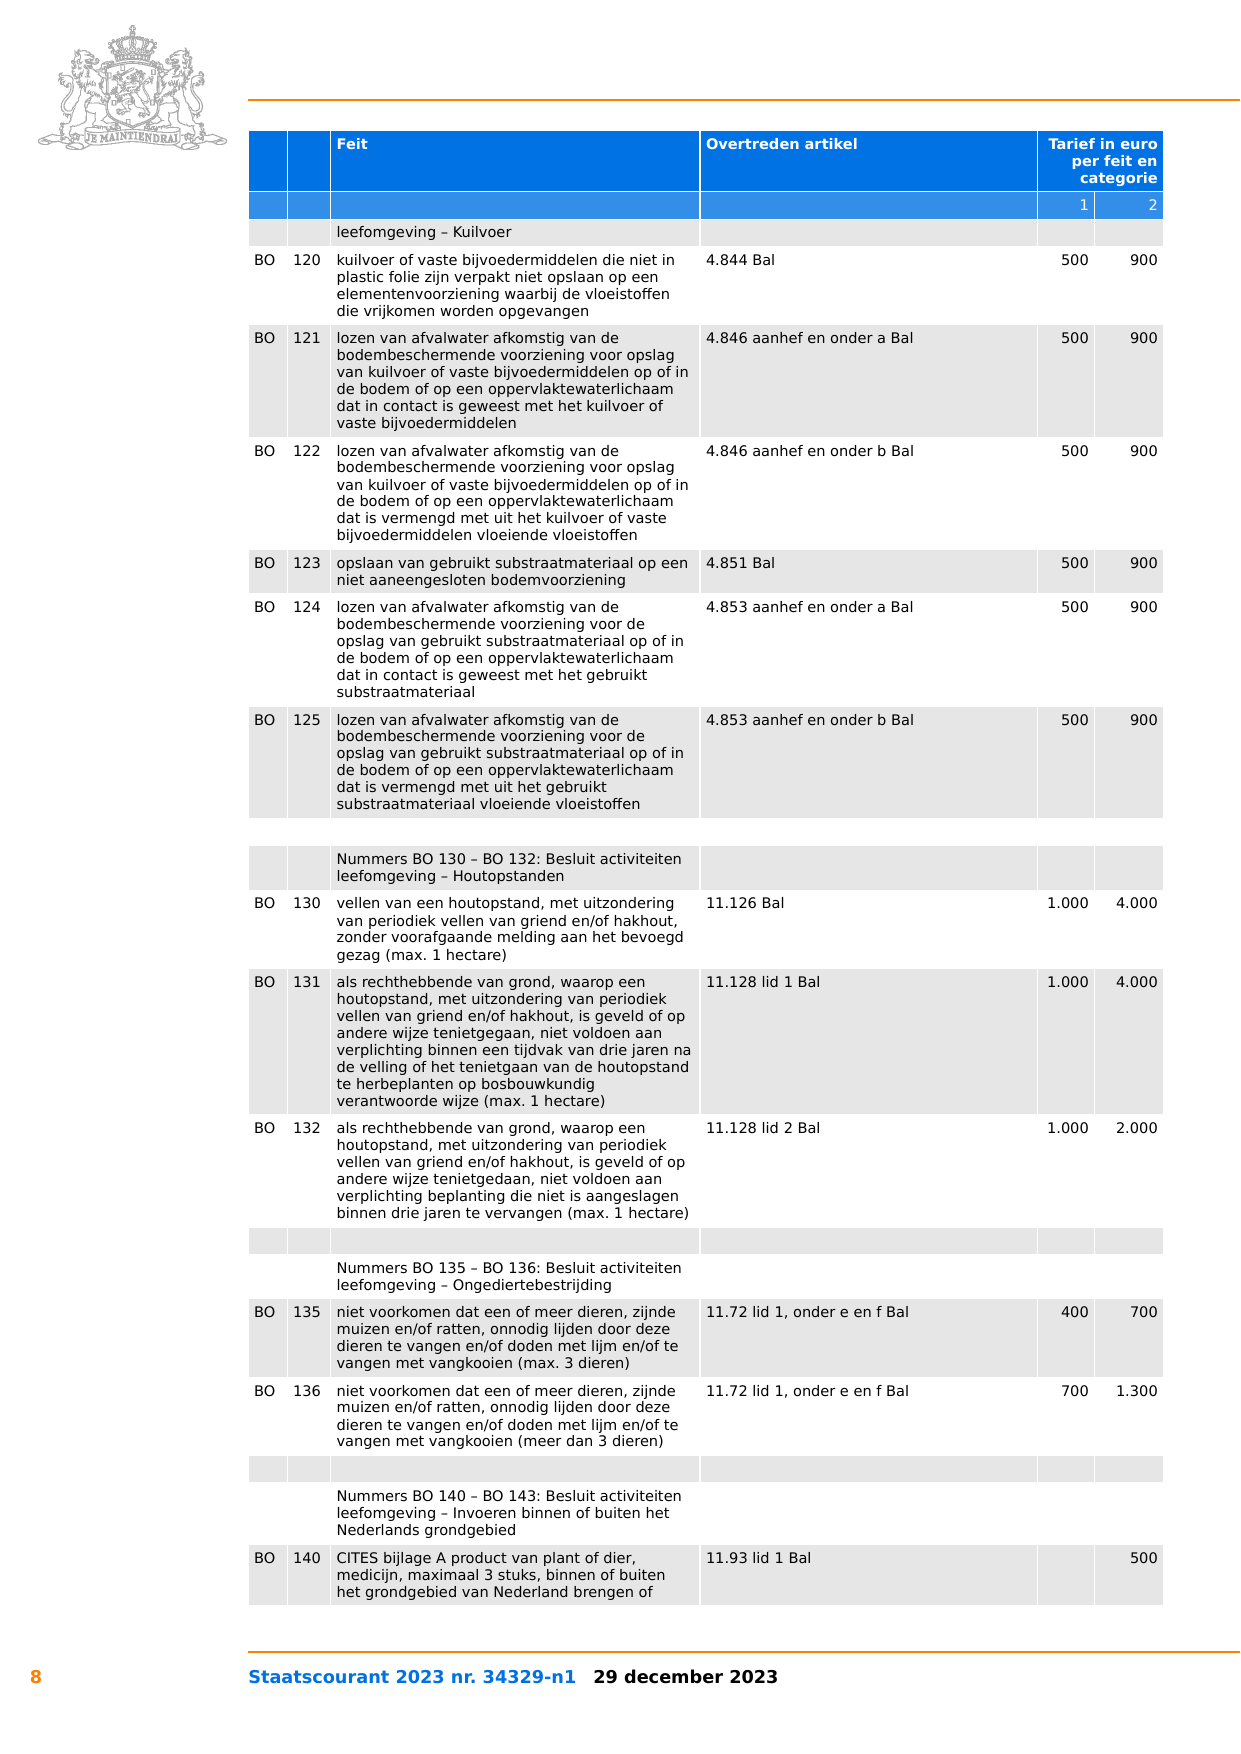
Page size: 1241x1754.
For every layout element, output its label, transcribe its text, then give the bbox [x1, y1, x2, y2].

table_cell als rechthebbende van grond, waarop een houtopstand, met uitzondering van periodiek vellen van griend en/of hakhout, is geveld of op andere wijze tenietgegaan, niet voldoen aan verplichting binnen een tijdvak van drie jaren na de velling of het tenietgaan van de houtopstand te herbeplanten op bosbouwkundig verantwoorde wijze (max. 1 hectare) [331, 969, 699, 1114]
table_cell [331, 819, 699, 845]
table_cell 500 [1038, 325, 1094, 437]
table_cell [331, 1228, 699, 1254]
table_cell als rechthebbende van grond, waarop een houtopstand, met uitzondering van periodiek vellen van griend en/of hakhout, is geveld of op andere wijze tenietgedaan, niet voldoen aan verplichting beplanting die niet is aangeslagen binnen drie jaren te vervangen (max. 1 hectare) [331, 1115, 699, 1227]
table_header [249, 131, 287, 191]
table_cell leefomgeving – Kuilvoer [331, 220, 699, 246]
table_cell 1.000 [1038, 1115, 1094, 1227]
table_cell 11.93 lid 1 Bal [701, 1545, 1037, 1605]
table_cell 11.72 lid 1, onder e en f Bal [701, 1299, 1037, 1377]
table_cell [288, 1255, 330, 1298]
table_cell niet voorkomen dat een of meer dieren, zijnde muizen en/of ratten, onnodig lijden door deze dieren te vangen en/of doden met lijm en/of te vangen met vangkooien (max. 3 dieren) [331, 1299, 699, 1377]
table_cell BO [249, 891, 287, 968]
table_cell 4.846 aanhef en onder a Bal [701, 325, 1037, 437]
table_cell 11.128 lid 2 Bal [701, 1115, 1037, 1227]
table_cell 4.853 aanhef en onder a Bal [701, 594, 1037, 706]
table_cell [1095, 220, 1163, 246]
table_cell BO [249, 1378, 287, 1455]
table_cell [701, 846, 1037, 890]
table_cell [249, 1484, 287, 1544]
table_cell BO [249, 1299, 287, 1377]
table_cell [701, 192, 1037, 219]
table_cell lozen van afvalwater afkomstig van de bodembeschermende voorziening voor opslag van kuilvoer of vaste bijvoedermiddelen op of in de bodem of op een oppervlaktewaterlichaam dat in contact is geweest met het kuilvoer of vaste bijvoedermiddelen [331, 325, 699, 437]
table_cell [249, 1255, 287, 1298]
table_cell BO [249, 247, 287, 324]
table_cell 11.128 lid 1 Bal [701, 969, 1037, 1114]
table_cell 4.000 [1095, 891, 1163, 968]
table_cell 140 [288, 1545, 330, 1605]
table_cell Nummers BO 135 – BO 136: Besluit activiteiten leefomgeving – Ongediertebestrijding [331, 1255, 699, 1298]
table_cell BO [249, 969, 287, 1114]
table_cell [1038, 1456, 1094, 1482]
table_cell 4.844 Bal [701, 247, 1037, 324]
table_cell BO [249, 594, 287, 706]
table_cell 900 [1095, 707, 1163, 818]
table_cell lozen van afvalwater afkomstig van de bodembeschermende voorziening voor opslag van kuilvoer of vaste bijvoedermiddelen op of in de bodem of op een oppervlaktewaterlichaam dat is vermengd met uit het kuilvoer of vaste bijvoedermiddelen vloeiende vloeistoffen [331, 438, 699, 549]
table_cell [288, 1456, 330, 1482]
table_cell 120 [288, 247, 330, 324]
table_cell 2 [1095, 192, 1163, 219]
table_header Overtreden artikel [701, 131, 1037, 191]
table_cell [249, 1456, 287, 1482]
table_cell [701, 819, 1037, 845]
table_header [288, 131, 330, 191]
table_cell vellen van een houtopstand, met uitzondering van periodiek vellen van griend en/of hakhout, zonder voorafgaande melding aan het bevoegd gezag (max. 1 hectare) [331, 891, 699, 968]
table_cell [249, 819, 287, 845]
table_cell 1.000 [1038, 891, 1094, 968]
table_cell 900 [1095, 594, 1163, 706]
table_cell 400 [1038, 1299, 1094, 1377]
table_cell kuilvoer of vaste bijvoedermiddelen die niet in plastic folie zijn verpakt niet opslaan op een elementenvoorziening waarbij de vloeistoffen die vrijkomen worden opgevangen [331, 247, 699, 324]
table_cell 131 [288, 969, 330, 1114]
table_cell [1095, 1255, 1163, 1298]
table_cell 900 [1095, 325, 1163, 437]
table_cell 130 [288, 891, 330, 968]
table_header Tarief in euro per feit en categorie [1038, 131, 1163, 191]
table_cell [701, 1228, 1037, 1254]
table_cell 1 [1038, 192, 1094, 219]
table_cell BO [249, 1115, 287, 1227]
table_cell 900 [1095, 438, 1163, 549]
table_cell [701, 1255, 1037, 1298]
table_cell 500 [1095, 1545, 1163, 1605]
table_header Feit [331, 131, 699, 191]
table_cell 122 [288, 438, 330, 549]
table_cell [1095, 1484, 1163, 1544]
table_cell 500 [1038, 594, 1094, 706]
table_cell BO [249, 550, 287, 593]
table_cell 500 [1038, 247, 1094, 324]
table_cell [1095, 819, 1163, 845]
table_cell [288, 846, 330, 890]
table_cell lozen van afvalwater afkomstig van de bodembeschermende voorziening voor de opslag van gebruikt substraatmateriaal op of in de bodem of op een oppervlaktewaterlichaam dat is vermengd met uit het gebruikt substraatmateriaal vloeiende vloeistoffen [331, 707, 699, 818]
table_cell 123 [288, 550, 330, 593]
table_cell [288, 192, 330, 219]
table_cell Nummers BO 130 – BO 132: Besluit activiteiten leefomgeving – Houtopstanden [331, 846, 699, 890]
table_cell [288, 220, 330, 246]
table_cell 700 [1095, 1299, 1163, 1377]
table_cell BO [249, 707, 287, 818]
table_cell 11.72 lid 1, onder e en f Bal [701, 1378, 1037, 1455]
table_cell [249, 192, 287, 219]
table_cell [288, 1484, 330, 1544]
table_cell [1038, 1255, 1094, 1298]
table_cell Nummers BO 140 – BO 143: Besluit activiteiten leefomgeving – Invoeren binnen of buiten het Nederlands grondgebied [331, 1484, 699, 1544]
table_cell [331, 192, 699, 219]
table_cell [331, 1456, 699, 1482]
picture [38, 25, 227, 150]
table_cell 1.000 [1038, 969, 1094, 1114]
table_cell [1095, 1228, 1163, 1254]
table_cell 1.300 [1095, 1378, 1163, 1455]
table_cell [701, 220, 1037, 246]
table_cell 132 [288, 1115, 330, 1227]
table_cell [1095, 846, 1163, 890]
table_cell 4.846 aanhef en onder b Bal [701, 438, 1037, 549]
table_cell [1038, 1545, 1094, 1605]
table_cell BO [249, 1545, 287, 1605]
table_cell 121 [288, 325, 330, 437]
table_cell 900 [1095, 550, 1163, 593]
table_cell opslaan van gebruikt substraatmateriaal op een niet aaneengesloten bodemvoorziening [331, 550, 699, 593]
table_cell [701, 1484, 1037, 1544]
table_cell 4.000 [1095, 969, 1163, 1114]
table_cell [701, 1456, 1037, 1482]
table_cell [249, 1228, 287, 1254]
table_cell 124 [288, 594, 330, 706]
table_cell [249, 846, 287, 890]
table_cell 700 [1038, 1378, 1094, 1455]
table_cell niet voorkomen dat een of meer dieren, zijnde muizen en/of ratten, onnodig lijden door deze dieren te vangen en/of doden met lijm en/of te vangen met vangkooien (meer dan 3 dieren) [331, 1378, 699, 1455]
table_cell 4.853 aanhef en onder b Bal [701, 707, 1037, 818]
table_cell [1038, 220, 1094, 246]
table_cell CITES bijlage A product van plant of dier, medicijn, maximaal 3 stuks, binnen of buiten het grondgebied van Nederland brengen of [331, 1545, 699, 1605]
table_cell 135 [288, 1299, 330, 1377]
table_cell [288, 1228, 330, 1254]
table_cell 4.851 Bal [701, 550, 1037, 593]
table_cell [1038, 846, 1094, 890]
table_cell [249, 220, 287, 246]
table_cell [1095, 1456, 1163, 1482]
table_cell 136 [288, 1378, 330, 1455]
table_cell lozen van afvalwater afkomstig van de bodembeschermende voorziening voor de opslag van gebruikt substraatmateriaal op of in de bodem of op een oppervlaktewaterlichaam dat in contact is geweest met het gebruikt substraatmateriaal [331, 594, 699, 706]
table_cell 500 [1038, 438, 1094, 549]
table_cell 500 [1038, 550, 1094, 593]
table_cell 500 [1038, 707, 1094, 818]
table_cell [288, 819, 330, 845]
table_cell BO [249, 438, 287, 549]
table_cell [1038, 1228, 1094, 1254]
table_cell 11.126 Bal [701, 891, 1037, 968]
table_cell 900 [1095, 247, 1163, 324]
table_cell 125 [288, 707, 330, 818]
table_cell 2.000 [1095, 1115, 1163, 1227]
table_cell [1038, 1484, 1094, 1544]
table_cell [1038, 819, 1094, 845]
table_cell BO [249, 325, 287, 437]
